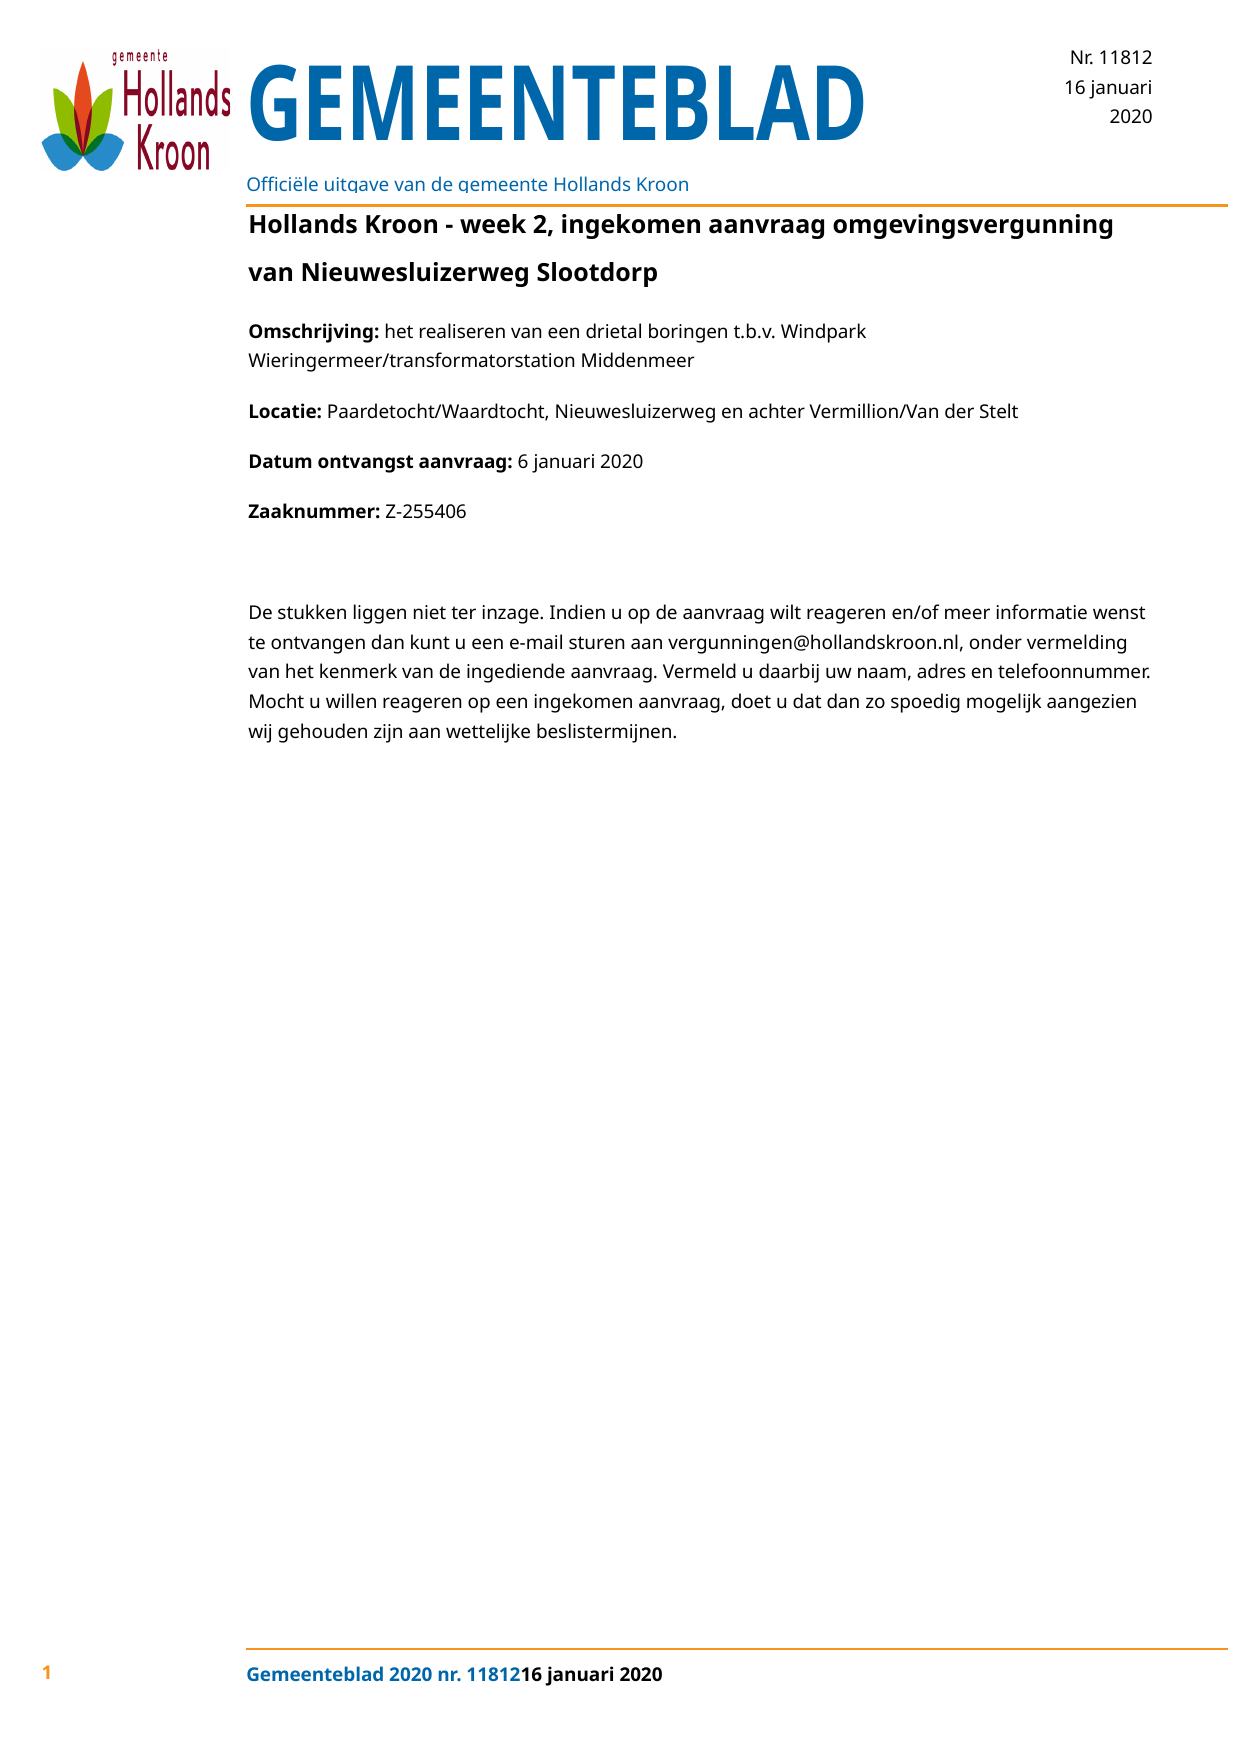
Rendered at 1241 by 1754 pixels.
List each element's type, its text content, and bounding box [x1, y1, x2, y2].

text Datum ontvangst aanvraag: 6 januari 2020 [248, 448, 1152, 474]
text Omschrijving: het realiseren van een drietal boringen t.b.v. Windpark Wieringermeer/transformatorstation Middenmeer [248, 318, 1152, 373]
text De stukken liggen niet ter inzage. Indien u op de aanvraag wilt reageren en/of meer informatie wenst te ontvangen dan kunt u een e-mail sturen aan vergunningen@hollandskroon.nl, onder vermelding van het kenmerk van de ingediende aanvraag. Vermeld u daarbij uw naam, adres en telefoonnummer. Mocht u willen reageren op een ingekomen aanvraag, doet u dat dan zo spoedig mogelijk aangezien wij gehouden zijn aan wettelijke beslistermijnen. [248, 599, 1152, 744]
text Hollands Kroon - week 2, ingekomen aanvraag omgevingsvergunning van Nieuwesluizerweg Slootdorp [248, 207, 1152, 288]
text Locatie: Paardetocht/Waardtocht, Nieuwesluizerweg en achter Vermillion/Van der Stelt [248, 398, 1152, 424]
text Zaaknummer: Z-255406 [248, 499, 1152, 524]
picture [41, 47, 231, 172]
